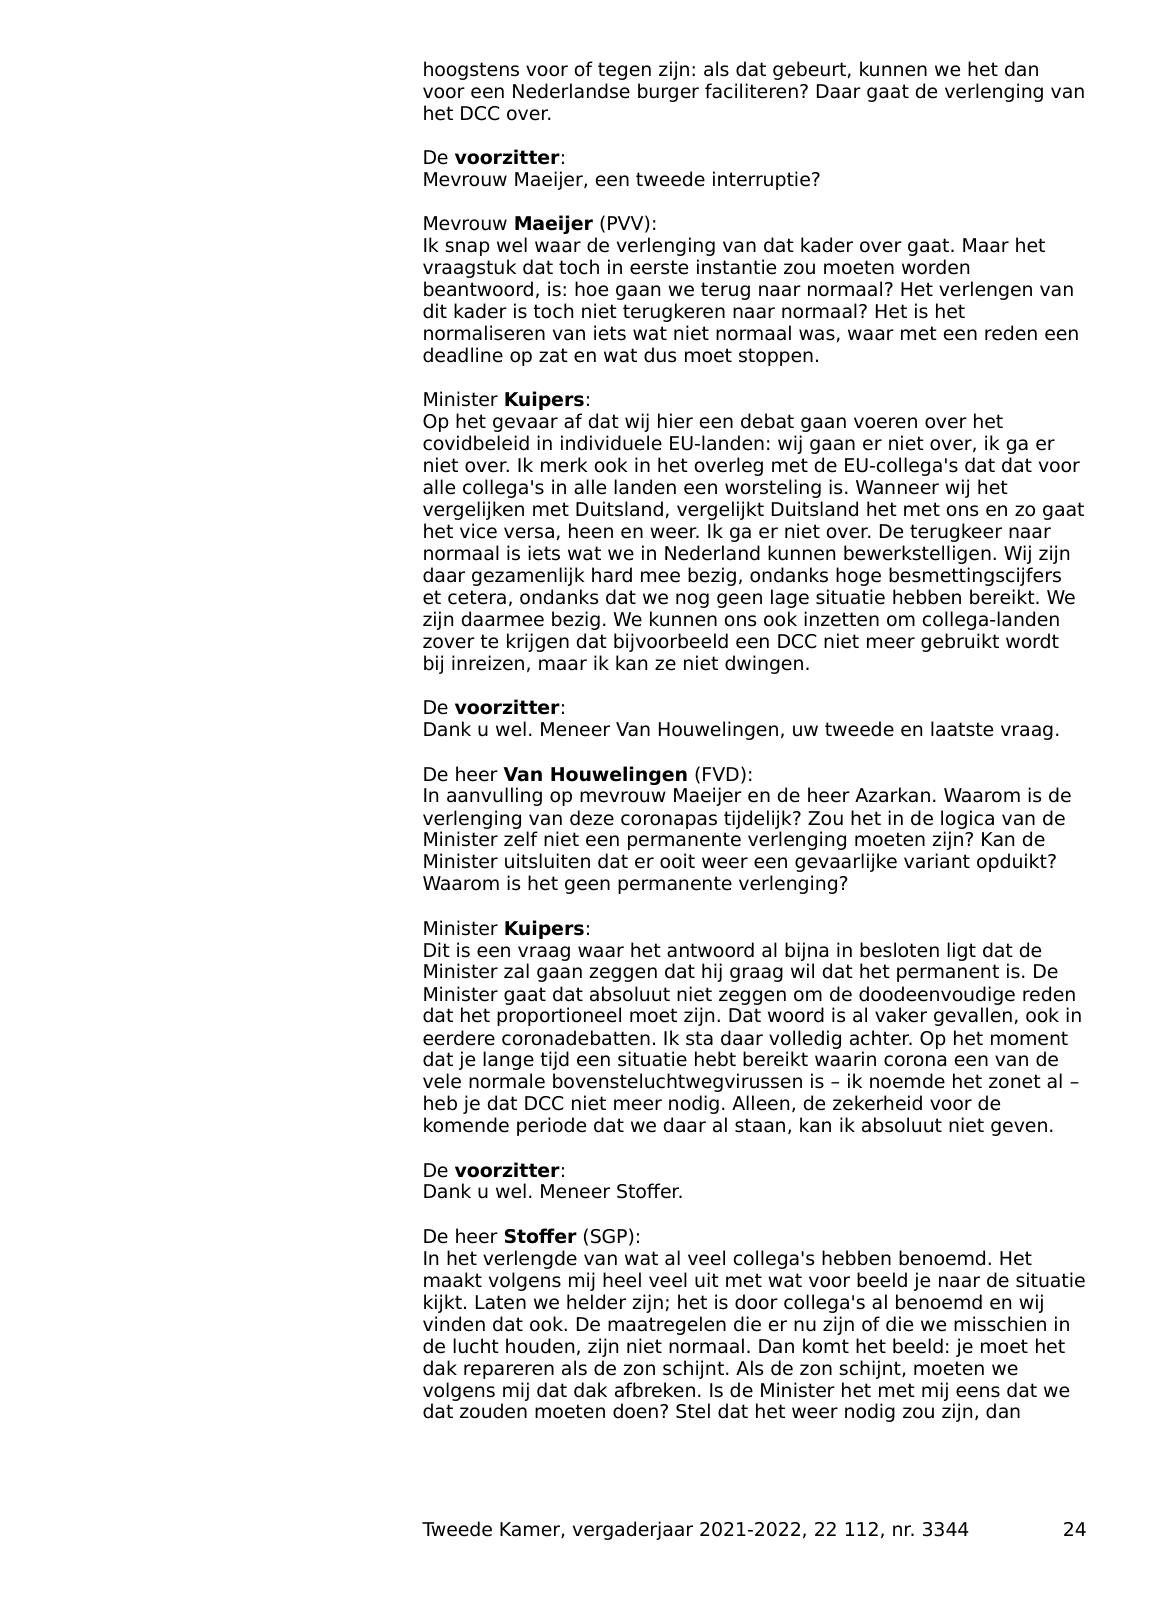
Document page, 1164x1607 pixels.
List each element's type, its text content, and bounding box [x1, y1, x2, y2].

text Dit is een vraag waar het antwoord al bijna in besloten ligt dat de Minister zal gaan zeggen dat hij graag wil dat het permanent is. De Minister gaat dat absoluut niet zeggen om de doodeenvoudige reden dat het proportioneel moet zijn. Dat woord is al vaker gevallen, ook in eerdere coronadebatten. Ik sta daar volledig achter. Op het moment dat je lange tijd een situatie hebt bereikt waarin corona een van de vele normale bovensteluchtwegvirussen is – ik noemde het zonet al – heb je dat DCC niet meer nodig. Alleen, de zekerheid voor de komende periode dat we daar al staan, kan ik absoluut niet geven. [422, 939, 1087, 1137]
text De heer Stoffer (SGP): [422, 1226, 1087, 1248]
text Mevrouw Maeijer (PVV): [422, 213, 1087, 235]
text Op het gevaar af dat wij hier een debat gaan voeren over het covidbeleid in individuele EU-landen: wij gaan er niet over, ik ga er niet over. Ik merk ook in het overleg met de EU-collega's dat dat voor alle collega's in alle landen een worsteling is. Wanneer wij het vergelijken met Duitsland, vergelijkt Duitsland het met ons en zo gaat het vice versa, heen en weer. Ik ga er niet over. De terugkeer naar normaal is iets wat we in Nederland kunnen bewerkstelligen. Wij zijn daar gezamenlijk hard mee bezig, ondanks hoge besmettingscijfers et cetera, ondanks dat we nog geen lage situatie hebben bereikt. We zijn daarmee bezig. We kunnen ons ook inzetten om collega-landen zover te krijgen dat bijvoorbeeld een DCC niet meer gebruikt wordt bij inreizen, maar ik kan ze niet dwingen. [422, 411, 1087, 675]
text De voorzitter: [422, 1159, 1087, 1181]
text De voorzitter: [422, 147, 1087, 169]
text Mevrouw Maeijer, een tweede interruptie? [422, 169, 1087, 191]
text De heer Van Houwelingen (FVD): [422, 763, 1087, 785]
text Ik snap wel waar de verlenging van dat kader over gaat. Maar het vraagstuk dat toch in eerste instantie zou moeten worden beantwoord, is: hoe gaan we terug naar normaal? Het verlengen van dit kader is toch niet terugkeren naar normaal? Het is het normaliseren van iets wat niet normaal was, waar met een reden een deadline op zat en wat dus moet stoppen. [422, 235, 1087, 367]
text Dank u wel. Meneer Stoffer. [422, 1181, 1087, 1203]
text Minister Kuipers: [422, 917, 1087, 939]
text hoogstens voor of tegen zijn: als dat gebeurt, kunnen we het dan voor een Nederlandse burger faciliteren? Daar gaat de verlenging van het DCC over. [422, 59, 1087, 125]
text In het verlengde van wat al veel collega's hebben benoemd. Het maakt volgens mij heel veel uit met wat voor beeld je naar de situatie kijkt. Laten we helder zijn; het is door collega's al benoemd en wij vinden dat ook. De maatregelen die er nu zijn of die we misschien in de lucht houden, zijn niet normaal. Dan komt het beeld: je moet het dak repareren als de zon schijnt. Als de zon schijnt, moeten we volgens mij dat dak afbreken. Is de Minister het met mij eens dat we dat zouden moeten doen? Stel dat het weer nodig zou zijn, dan [422, 1248, 1087, 1423]
text Minister Kuipers: [422, 389, 1087, 411]
text De voorzitter: [422, 697, 1087, 719]
text Dank u wel. Meneer Van Houwelingen, uw tweede en laatste vraag. [422, 719, 1087, 741]
text In aanvulling op mevrouw Maeijer en de heer Azarkan. Waarom is de verlenging van deze coronapas tijdelijk? Zou het in de logica van de Minister zelf niet een permanente verlenging moeten zijn? Kan de Minister uitsluiten dat er ooit weer een gevaarlijke variant opduikt? Waarom is het geen permanente verlenging? [422, 785, 1087, 895]
